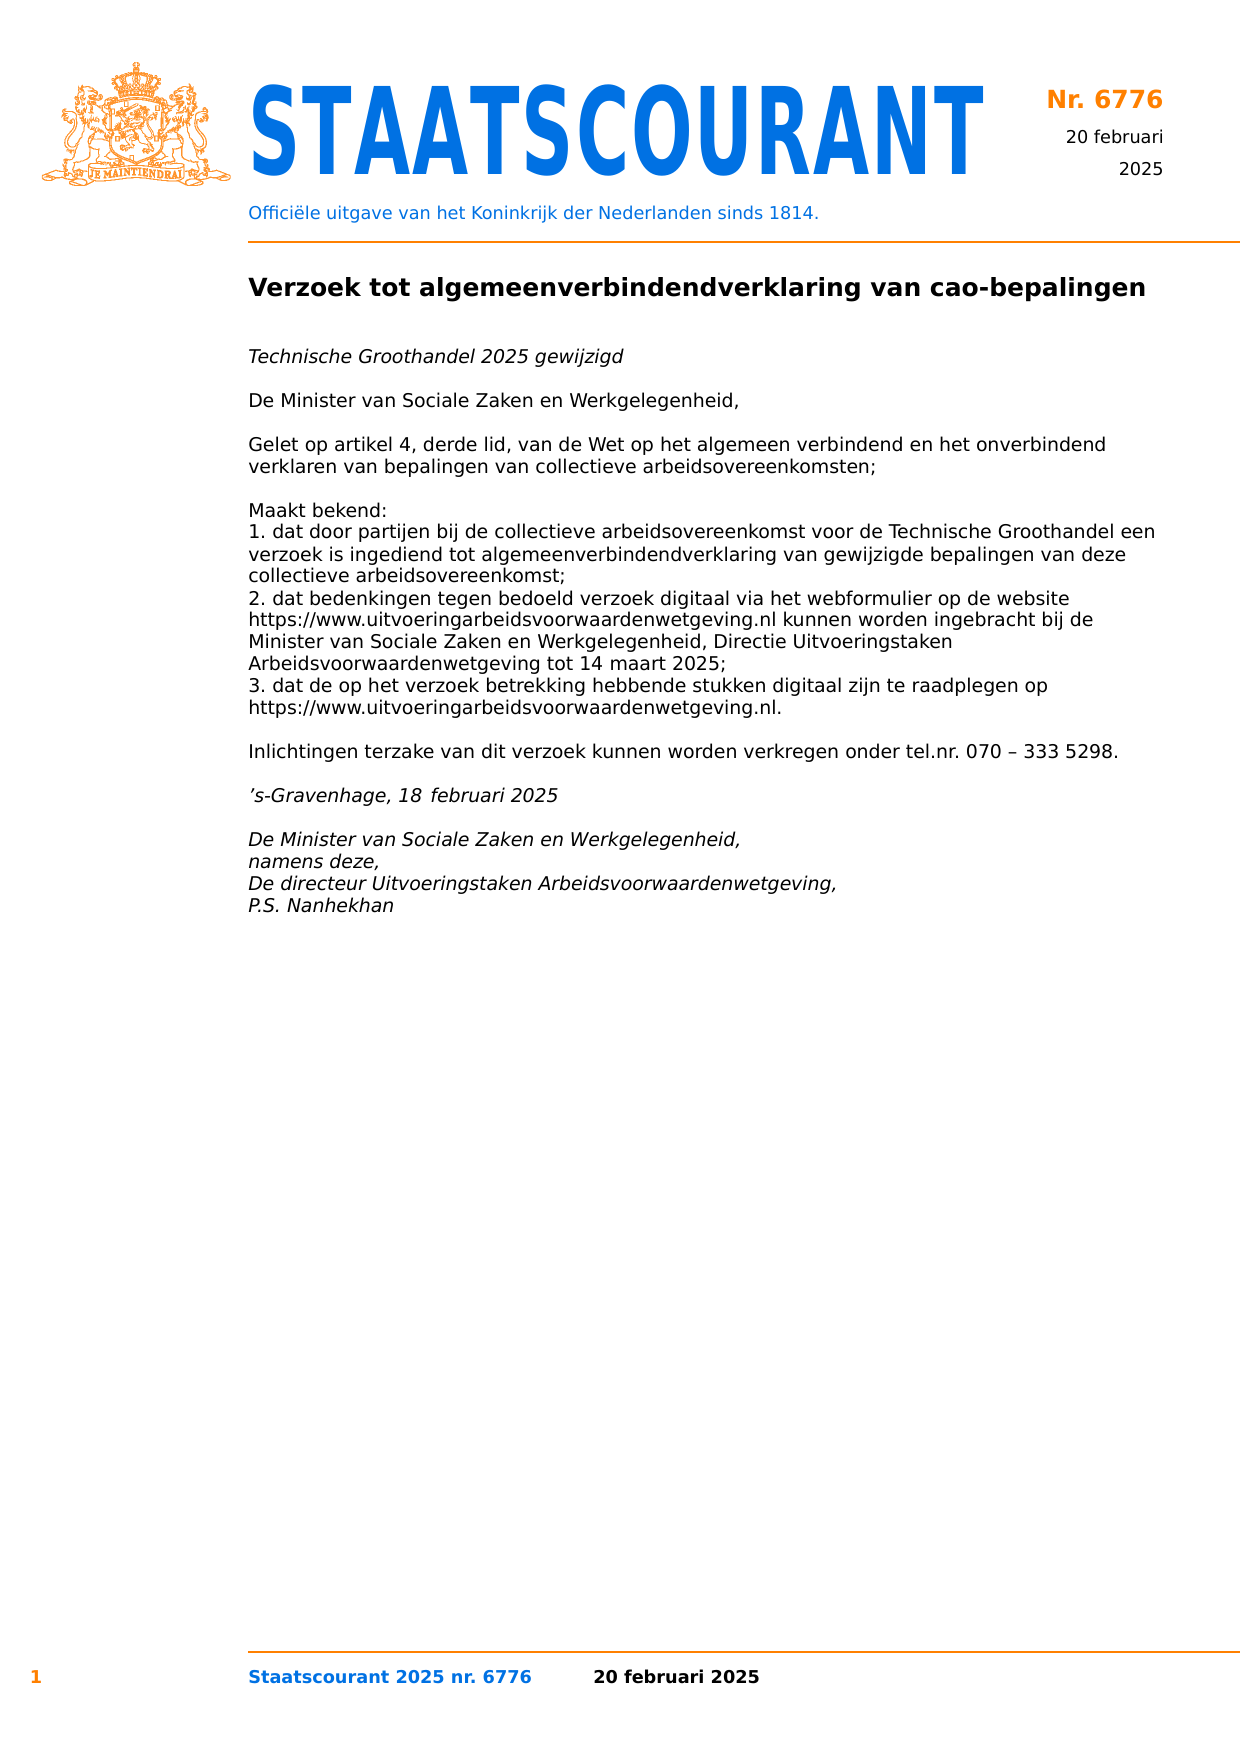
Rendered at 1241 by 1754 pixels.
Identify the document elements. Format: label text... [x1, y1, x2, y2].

text 1. dat door partijen bij de collectieve arbeidsovereenkomst voor de Technische Groothandel een verzoek is ingediend tot algemeenverbindendverklaring van gewijzigde bepalingen van deze collectieve arbeidsovereenkomst; [248, 521, 1163, 587]
text Inlichtingen terzake van dit verzoek kunnen worden verkregen onder tel.nr. 070 – 333 5298. [248, 741, 1163, 763]
table_cell Officiële uitgave van het Koninkrijk der Nederlanden sinds 1814. [248, 203, 1240, 241]
table_header STAATSCOURANT [248, 62, 998, 203]
picture [41, 62, 231, 186]
text 2. dat bedenkingen tegen bedoeld verzoek digitaal via het webformulier op de website https://www.uitvoeringarbeidsvoorwaardenwetgeving.nl kunnen worden ingebracht bij de Minister van Sociale Zaken en Werkgelegenheid, Directie Uitvoeringstaken Arbeidsvoorwaardenwetgeving tot 14 maart 2025; [248, 587, 1163, 675]
table_header Nr. 6776 [998, 62, 1240, 121]
text Maakt bekend: [248, 499, 1163, 521]
text ’s-Gravenhage, 18 februari 2025 [248, 785, 1163, 807]
text De Minister van Sociale Zaken en Werkgelegenheid, namens deze, De directeur Uitvoeringstaken Arbeidsvoorwaardenwetgeving, P.S. Nanhekhan [248, 829, 1163, 917]
subtitle Verzoek tot algemeenverbindendverklaring van cao-bepalingen [248, 273, 1163, 302]
text 3. dat de op het verzoek betrekking hebbende stukken digitaal zijn te raadplegen op https://www.uitvoeringarbeidsvoorwaardenwetgeving.nl. [248, 675, 1163, 719]
text Technische Groothandel 2025 gewijzigd [248, 346, 1163, 368]
table_cell 20 februari [998, 121, 1240, 153]
table_cell 2025 [998, 153, 1240, 203]
text De Minister van Sociale Zaken en Werkgelegenheid, [248, 390, 1163, 412]
text Gelet op artikel 4, derde lid, van de Wet op het algemeen verbindend en het onverbindend verklaren van bepalingen van collectieve arbeidsovereenkomsten; [248, 434, 1163, 478]
table_header [25, 62, 248, 241]
